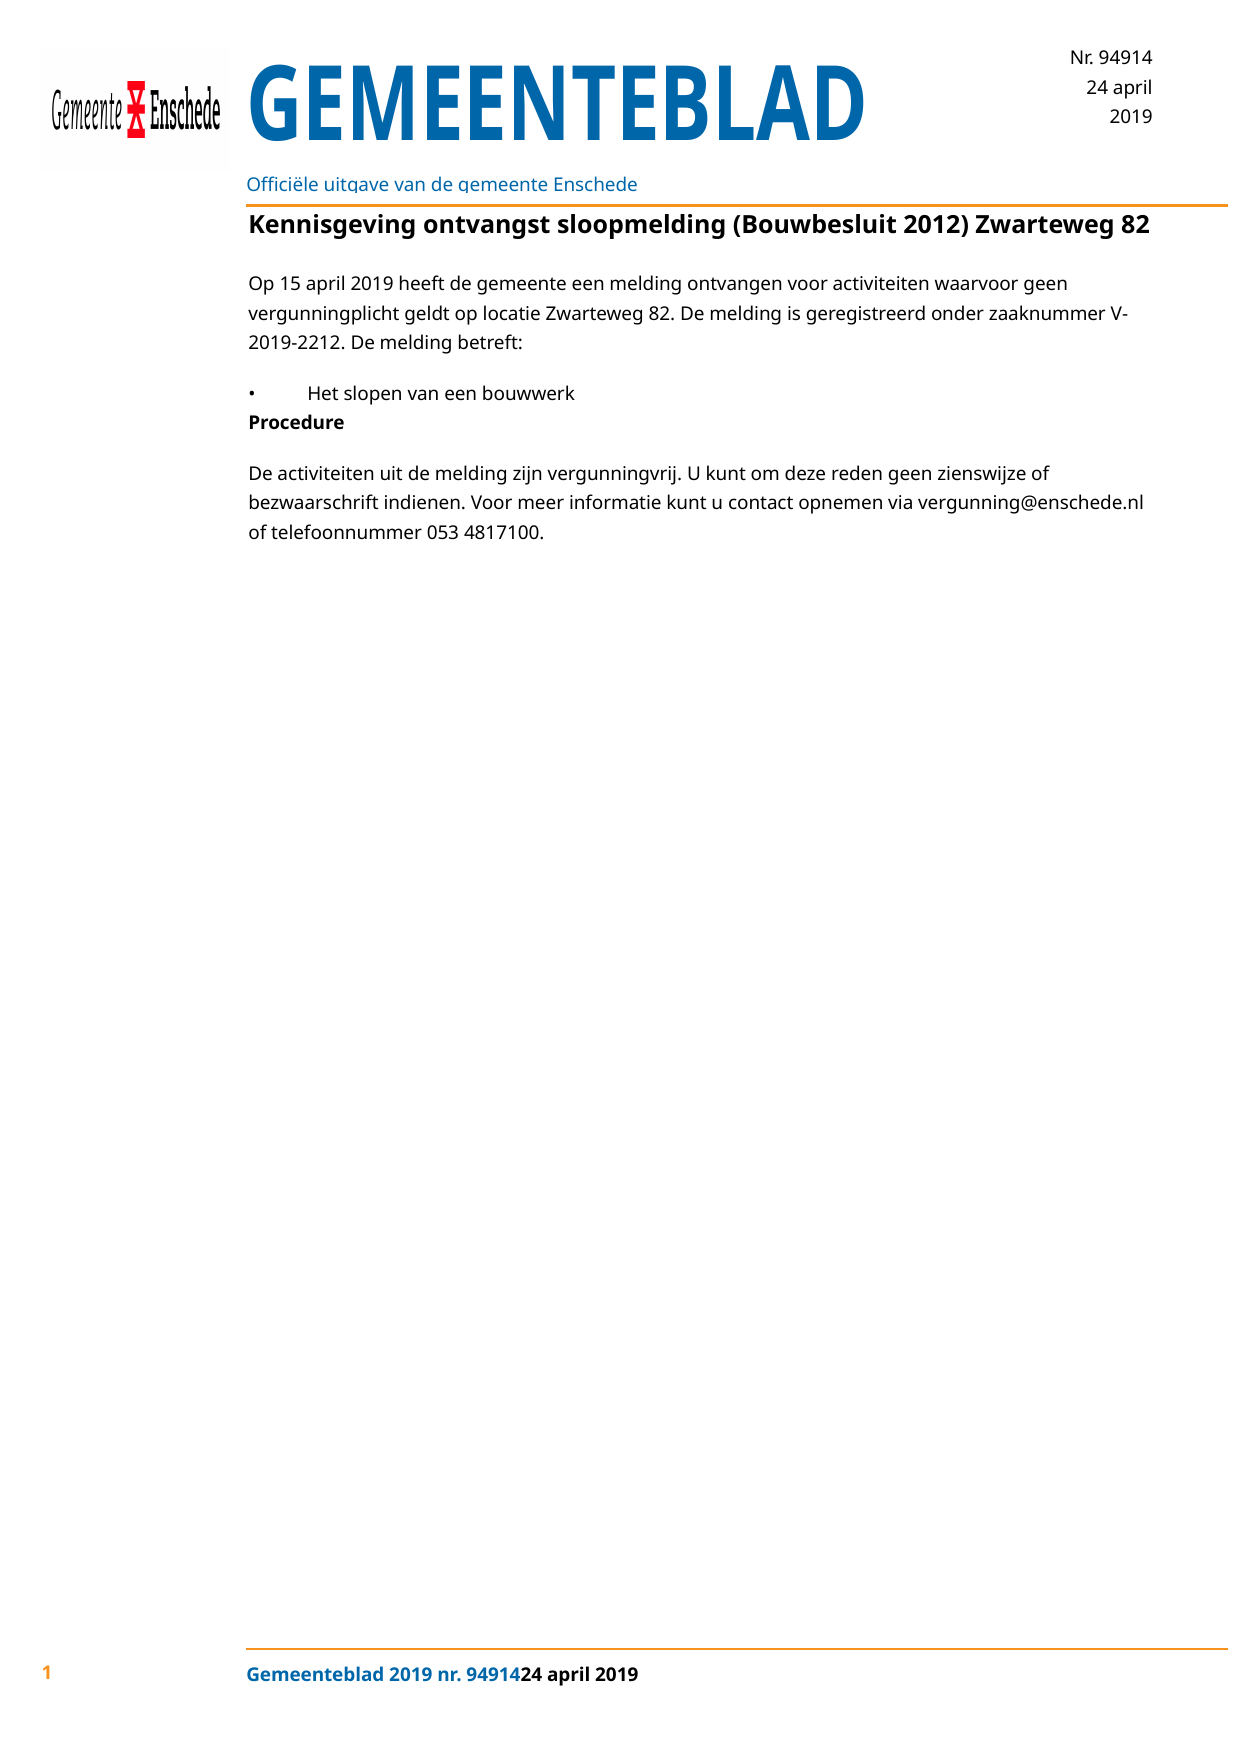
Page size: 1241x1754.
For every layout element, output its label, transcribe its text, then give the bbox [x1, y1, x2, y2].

list Het slopen van een bouwwerk [248, 380, 1152, 406]
text Op 15 april 2019 heeft de gemeente een melding ontvangen voor activiteiten waarvoor geen vergunningplicht geldt op locatie Zwarteweg 82. De melding is geregistreerd onder zaaknummer V-2019-2212. De melding betreft: [248, 270, 1152, 355]
text Procedure [248, 409, 1152, 435]
picture [41, 47, 231, 172]
text De activiteiten uit de melding zijn vergunningvrij. U kunt om deze reden geen zienswijze of bezwaarschrift indienen. Voor meer informatie kunt u contact opnemen via vergunning@enschede.nl of telefoonnummer 053 4817100. [248, 460, 1152, 545]
text Kennisgeving ontvangst sloopmelding (Bouwbesluit 2012) Zwarteweg 82 [248, 207, 1152, 241]
